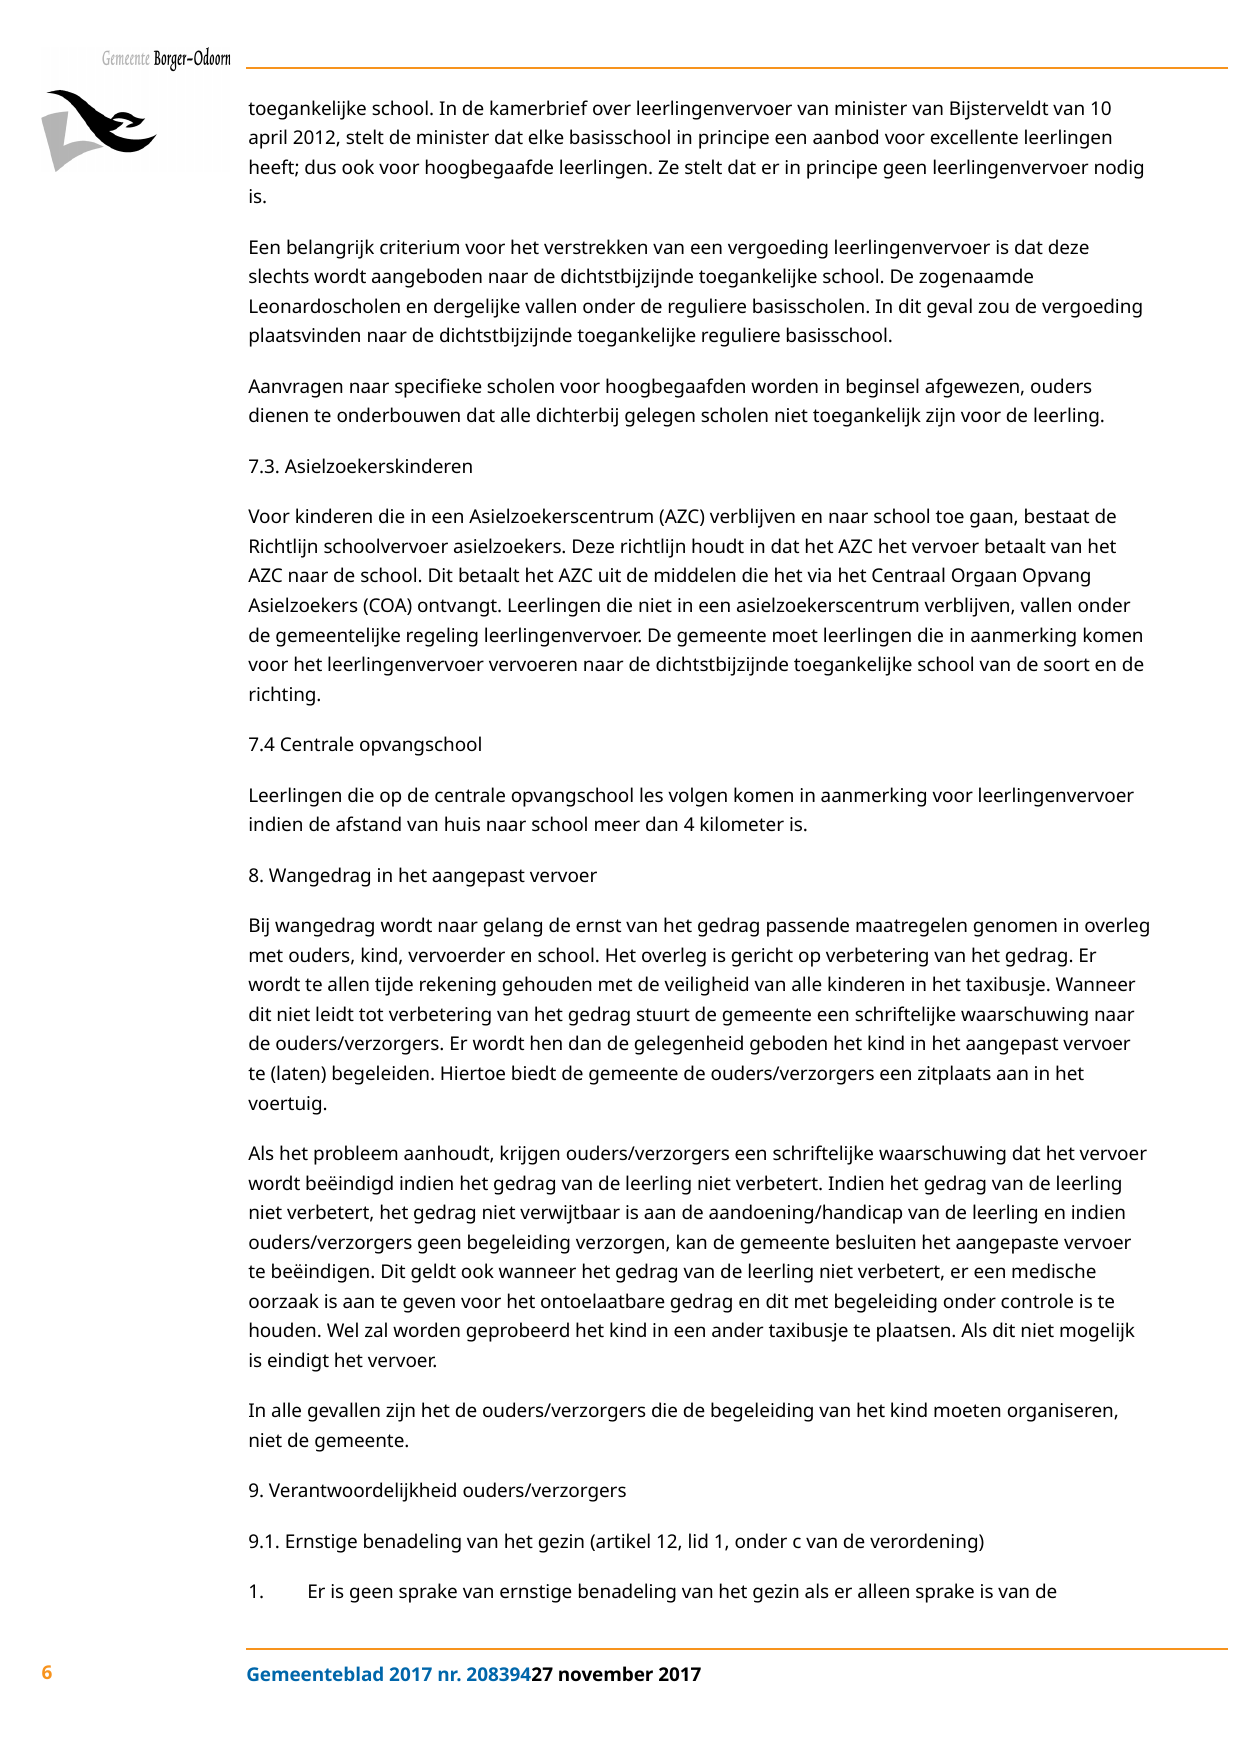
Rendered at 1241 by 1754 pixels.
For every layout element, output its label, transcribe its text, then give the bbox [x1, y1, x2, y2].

text 9. Verantwoordelijkheid ouders/verzorgers [248, 1478, 1152, 1503]
text In alle gevallen zijn het de ouders/verzorgers die de begeleiding van het kind moeten organiseren, niet de gemeente. [248, 1398, 1152, 1453]
text Aanvragen naar specifieke scholen voor hoogbegaafden worden in beginsel afgewezen, ouders dienen te onderbouwen dat alle dichterbij gelegen scholen niet toegankelijk zijn voor de leerling. [248, 373, 1152, 428]
list Er is geen sprake van ernstige benadeling van het gezin als er alleen sprake is van de [248, 1578, 1152, 1604]
text 7.4 Centrale opvangschool [248, 731, 1152, 757]
text Bij wangedrag wordt naar gelang de ernst van het gedrag passende maatregelen genomen in overleg met ouders, kind, vervoerder en school. Het overleg is gericht op verbetering van het gedrag. Er wordt te allen tijde rekening gehouden met de veiligheid van alle kinderen in het taxibusje. Wanneer dit niet leidt tot verbetering van het gedrag stuurt de gemeente een schriftelijke waarschuwing naar de ouders/verzorgers. Er wordt hen dan de gelegenheid geboden het kind in het aangepast vervoer te (laten) begeleiden. Hiertoe biedt de gemeente de ouders/verzorgers een zitplaats aan in het voertuig. [248, 912, 1152, 1116]
text Als het probleem aanhoudt, krijgen ouders/verzorgers een schriftelijke waarschuwing dat het vervoer wordt beëindigd indien het gedrag van de leerling niet verbetert. Indien het gedrag van de leerling niet verbetert, het gedrag niet verwijtbaar is aan de aandoening/handicap van de leerling en indien ouders/verzorgers geen begeleiding verzorgen, kan de gemeente besluiten het aangepaste vervoer te beëindigen. Dit geldt ook wanneer het gedrag van de leerling niet verbetert, er een medische oorzaak is aan te geven voor het ontoelaatbare gedrag en dit met begeleiding onder controle is te houden. Wel zal worden geprobeerd het kind in een ander taxibusje te plaatsen. Als dit niet mogelijk is eindigt het vervoer. [248, 1140, 1152, 1373]
text 9.1. Ernstige benadeling van het gezin (artikel 12, lid 1, onder c van de verordening) [248, 1528, 1152, 1554]
text Een belangrijk criterium voor het verstrekken van een vergoeding leerlingenvervoer is dat deze slechts wordt aangeboden naar de dichtstbijzijnde toegankelijke school. De zogenaamde Leonardoscholen en dergelijke vallen onder de reguliere basisscholen. In dit geval zou de vergoeding plaatsvinden naar de dichtstbijzijnde toegankelijke reguliere basisschool. [248, 234, 1152, 348]
text toegankelijke school. In de kamerbrief over leerlingenvervoer van minister van Bijsterveldt van 10 april 2012, stelt de minister dat elke basisschool in principe een aanbod voor excellente leerlingen heeft; dus ook voor hoogbegaafde leerlingen. Ze stelt dat er in principe geen leerlingenvervoer nodig is. [248, 95, 1152, 209]
text Leerlingen die op de centrale opvangschool les volgen komen in aanmerking voor leerlingenvervoer indien de afstand van huis naar school meer dan 4 kilometer is. [248, 782, 1152, 837]
text Voor kinderen die in een Asielzoekerscentrum (AZC) verblijven en naar school toe gaan, bestaat de Richtlijn schoolvervoer asielzoekers. Deze richtlijn houdt in dat het AZC het vervoer betaalt van het AZC naar de school. Dit betaalt het AZC uit de middelen die het via het Centraal Orgaan Opvang Asielzoekers (COA) ontvangt. Leerlingen die niet in een asielzoekerscentrum verblijven, vallen onder de gemeentelijke regeling leerlingenvervoer. De gemeente moet leerlingen die in aanmerking komen voor het leerlingenvervoer vervoeren naar de dichtstbijzijnde toegankelijke school van de soort en de richting. [248, 503, 1152, 707]
text 7.3. Asielzoekerskinderen [248, 453, 1152, 479]
text 8. Wangedrag in het aangepast vervoer [248, 862, 1152, 888]
picture [41, 47, 231, 172]
